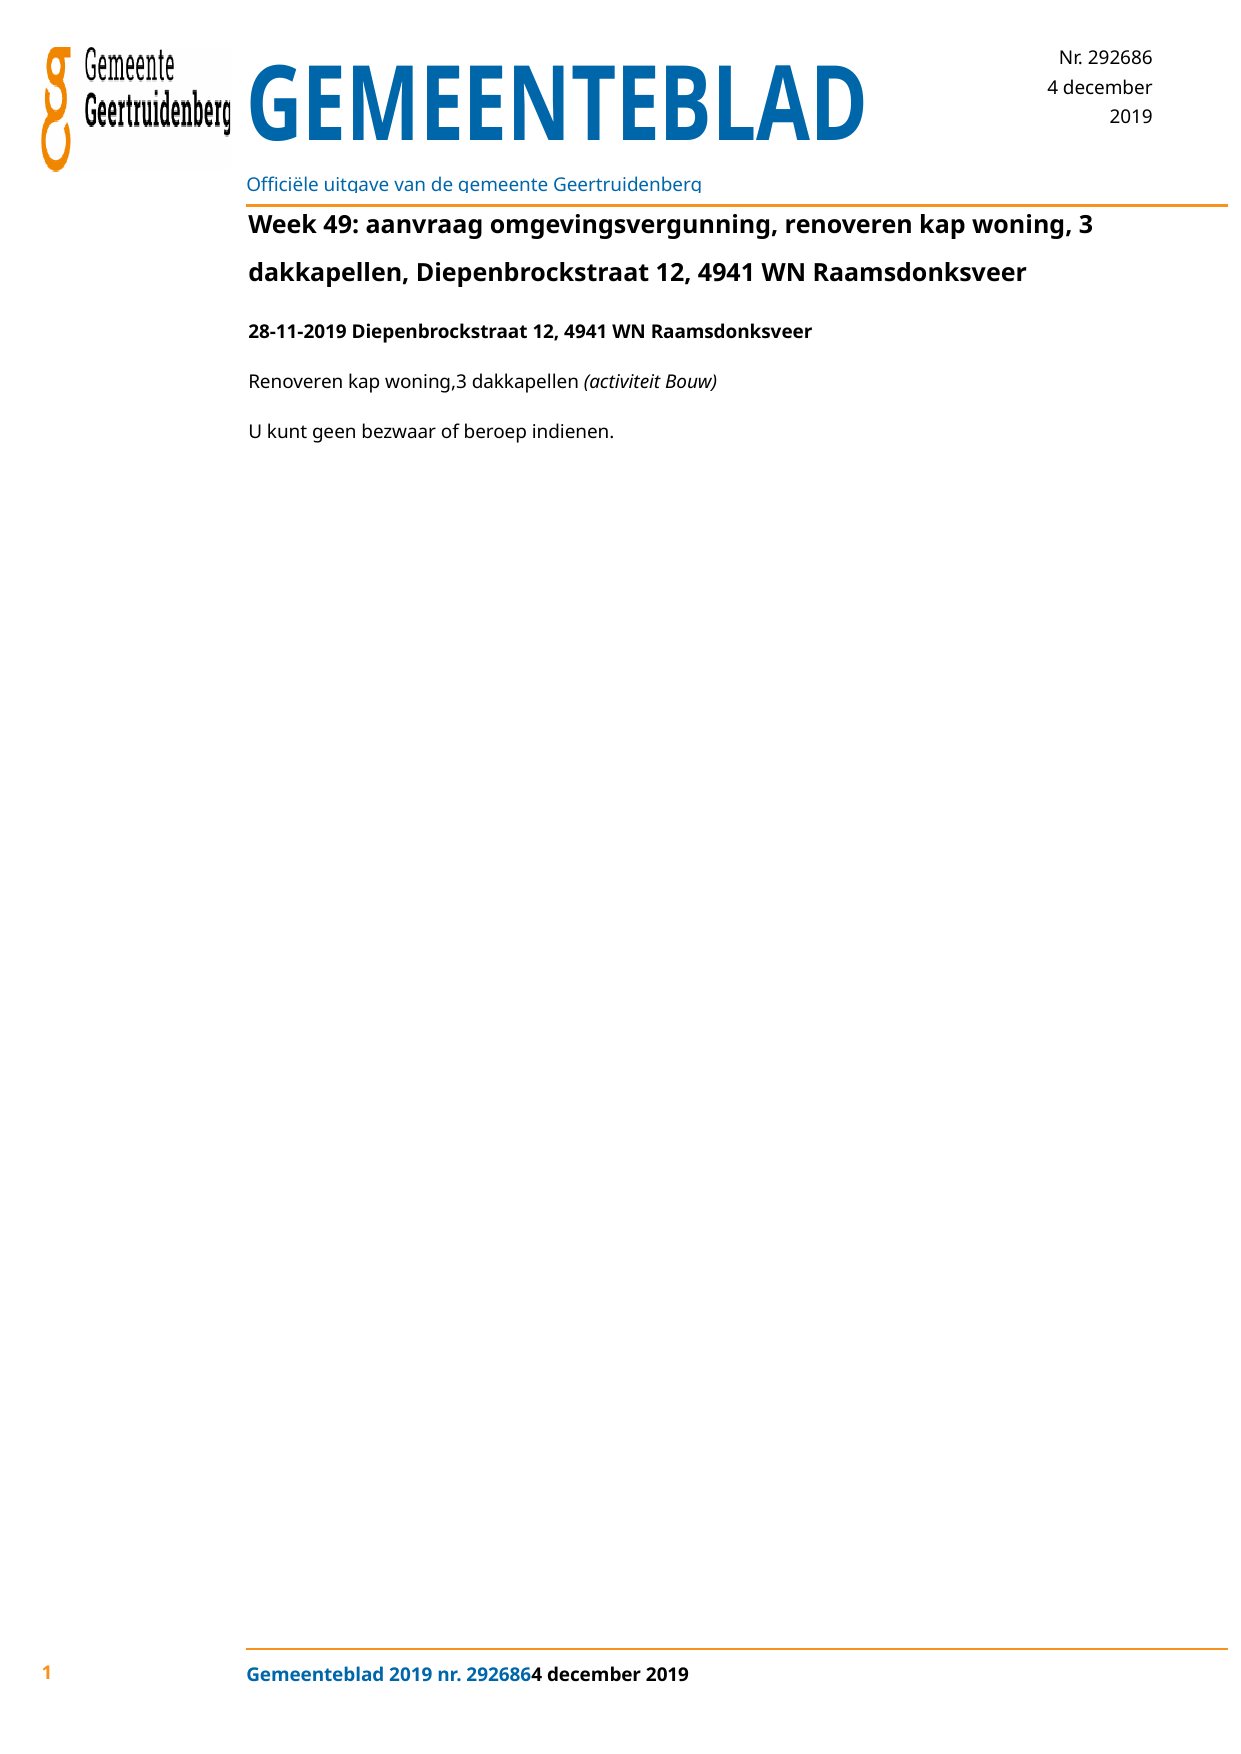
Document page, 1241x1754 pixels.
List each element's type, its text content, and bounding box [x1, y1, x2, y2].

text 28-11-2019 Diepenbrockstraat 12, 4941 WN Raamsdonksveer [248, 318, 1152, 344]
picture [41, 47, 231, 172]
text U kunt geen bezwaar of beroep indienen. [248, 419, 1152, 444]
text Week 49: aanvraag omgevingsvergunning, renoveren kap woning, 3 dakkapellen, Diepenbrockstraat 12, 4941 WN Raamsdonksveer [248, 207, 1152, 288]
text Renoveren kap woning,3 dakkapellen (activiteit Bouw) [248, 368, 1152, 394]
